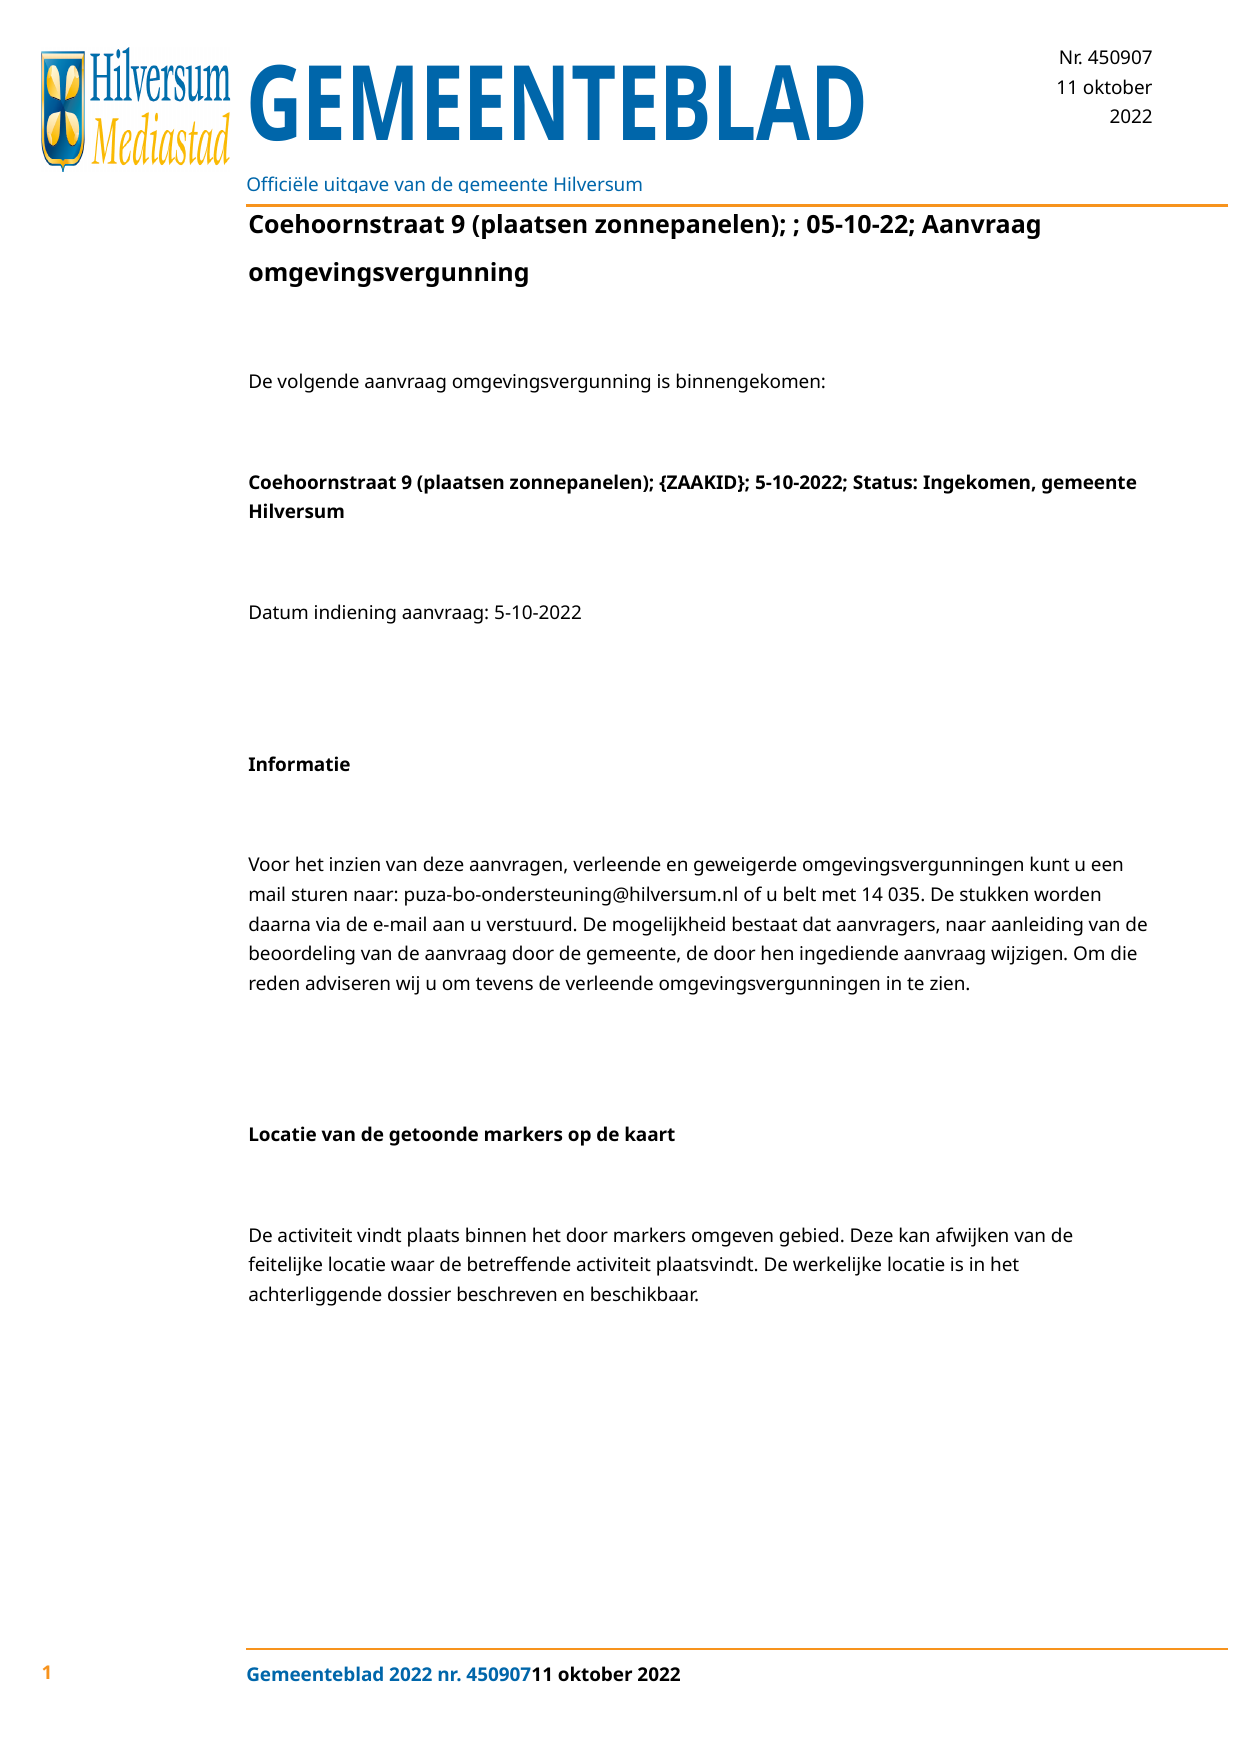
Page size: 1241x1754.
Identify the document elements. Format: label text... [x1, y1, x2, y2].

text Voor het inzien van deze aanvragen, verleende en geweigerde omgevingsvergunningen kunt u een mail sturen naar: puza-bo-ondersteuning@hilversum.nl of u belt met 14 035. De stukken worden daarna via de e-mail aan u verstuurd. De mogelijkheid bestaat dat aanvragers, naar aanleiding van de beoordeling van de aanvraag door de gemeente, de door hen ingediende aanvraag wijzigen. Om die reden adviseren wij u om tevens de verleende omgevingsvergunningen in te zien. [248, 852, 1152, 996]
text Coehoornstraat 9 (plaatsen zonnepanelen); {ZAAKID}; 5-10-2022; Status: Ingekomen, gemeente Hilversum [248, 469, 1152, 524]
text De volgende aanvraag omgevingsvergunning is binnengekomen: [248, 368, 1152, 394]
text Datum indiening aanvraag: 5-10-2022 [248, 599, 1152, 625]
text Locatie van de getoonde markers op de kaart [248, 1121, 1152, 1147]
picture [41, 47, 231, 172]
text De activiteit vindt plaats binnen het door markers omgeven gebied. Deze kan afwijken van de feitelijke locatie waar de betreffende activiteit plaatsvindt. De werkelijke locatie is in het achterliggende dossier beschreven en beschikbaar. [248, 1222, 1152, 1307]
text Coehoornstraat 9 (plaatsen zonnepanelen); ; 05-10-22; Aanvraag omgevingsvergunning [248, 207, 1152, 288]
text Informatie [248, 751, 1152, 777]
